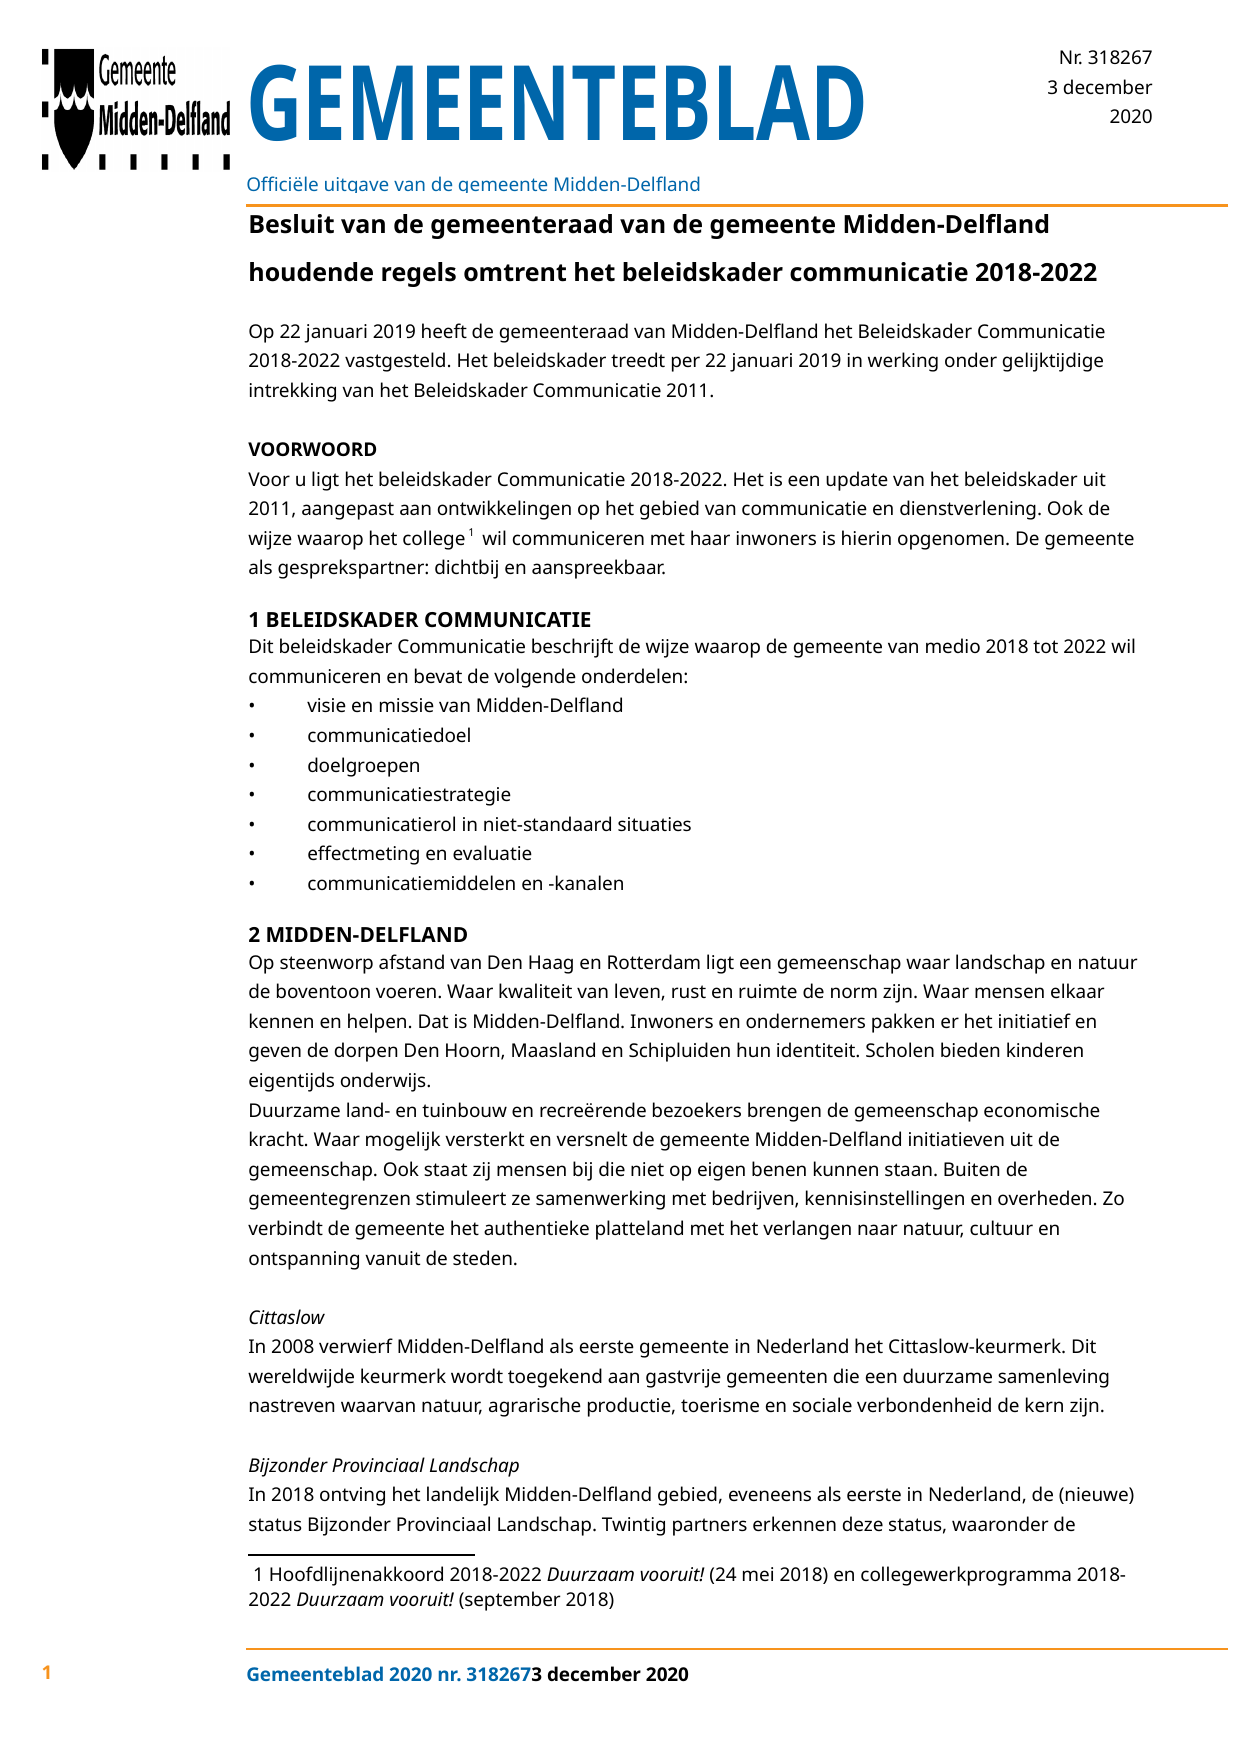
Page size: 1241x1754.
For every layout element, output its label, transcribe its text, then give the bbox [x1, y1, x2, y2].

text Voor u ligt het beleidskader Communicatie 2018-2022. Het is een update van het beleidskader uit 2011, aangepast aan ontwikkelingen op het gebied van communicatie en dienstverlening. Ook de wijze waarop het college wil communiceren met haar inwoners is hierin opgenomen. De gemeente als gesprekspartner: dichtbij en aanspreekbaar. [248, 466, 1152, 580]
list visie en missie van Midden-Delfland [248, 693, 1152, 718]
text Hoofdlijnenakkoord 2018-2022 Duurzaam vooruit! (24 mei 2018) en collegewerkprogramma 2018-2022 Duurzaam vooruit! (september 2018) [248, 1561, 1152, 1612]
text Op 22 januari 2019 heeft de gemeenteraad van Midden-Delfland het Beleidskader Communicatie 2018-2022 vastgesteld. Het beleidskader treedt per 22 januari 2019 in werking onder gelijktijdige intrekking van het Beleidskader Communicatie 2011. [248, 318, 1152, 403]
list communicatiemiddelen en -kanalen [248, 870, 1152, 896]
list doelgroepen [248, 752, 1152, 777]
list communicatiestrategie [248, 781, 1152, 807]
text Bijzonder Provinciaal Landschap [248, 1452, 1152, 1478]
text Besluit van de gemeenteraad van de gemeente Midden-Delfland houdende regels omtrent het beleidskader communicatie 2018-2022 [248, 207, 1152, 288]
text Op steenworp afstand van Den Haag en Rotterdam ligt een gemeenschap waar landschap en natuur de boventoon voeren. Waar kwaliteit van leven, rust en ruimte de norm zijn. Waar mensen elkaar kennen en helpen. Dat is Midden-Delfland. Inwoners en ondernemers pakken er het initiatief en geven de dorpen Den Hoorn, Maasland en Schipluiden hun identiteit. Scholen bieden kinderen eigentijds onderwijs. [248, 949, 1152, 1093]
text Cittaslow [248, 1304, 1152, 1330]
text In 2018 ontving het landelijk Midden-Delfland gebied, eveneens als eerste in Nederland, de (nieuwe) status Bijzonder Provinciaal Landschap. Twintig partners erkennen deze status, waaronder de [248, 1481, 1152, 1537]
text VOORWOORD [248, 436, 1152, 462]
text Duurzame land- en tuinbouw en recreërende bezoekers brengen de gemeenschap economische kracht. Waar mogelijk versterkt en versnelt de gemeente Midden-Delfland initiatieven uit de gemeenschap. Ook staat zij mensen bij die niet op eigen benen kunnen staan. Buiten de gemeentegrenzen stimuleert ze samenwerking met bedrijven, kennisinstellingen en overheden. Zo verbindt de gemeente het authentieke platteland met het verlangen naar natuur, cultuur en ontspanning vanuit de steden. [248, 1097, 1152, 1271]
text 2 MIDDEN-DELFLAND [248, 921, 1152, 949]
list communicatierol in niet-standaard situaties [248, 811, 1152, 837]
text Dit beleidskader Communicatie beschrijft de wijze waarop de gemeente van medio 2018 tot 2022 wil communiceren en bevat de volgende onderdelen: [248, 633, 1152, 689]
list effectmeting en evaluatie [248, 841, 1152, 866]
list communicatiedoel [248, 722, 1152, 748]
picture [41, 47, 231, 172]
text 1 BELEIDSKADER COMMUNICATIE [248, 605, 1152, 633]
text In 2008 verwierf Midden-Delfland als eerste gemeente in Nederland het Cittaslow-keurmerk. Dit wereldwijde keurmerk wordt toegekend aan gastvrije gemeenten die een duurzame samenleving nastreven waarvan natuur, agrarische productie, toerisme en sociale verbondenheid de kern zijn. [248, 1333, 1152, 1418]
